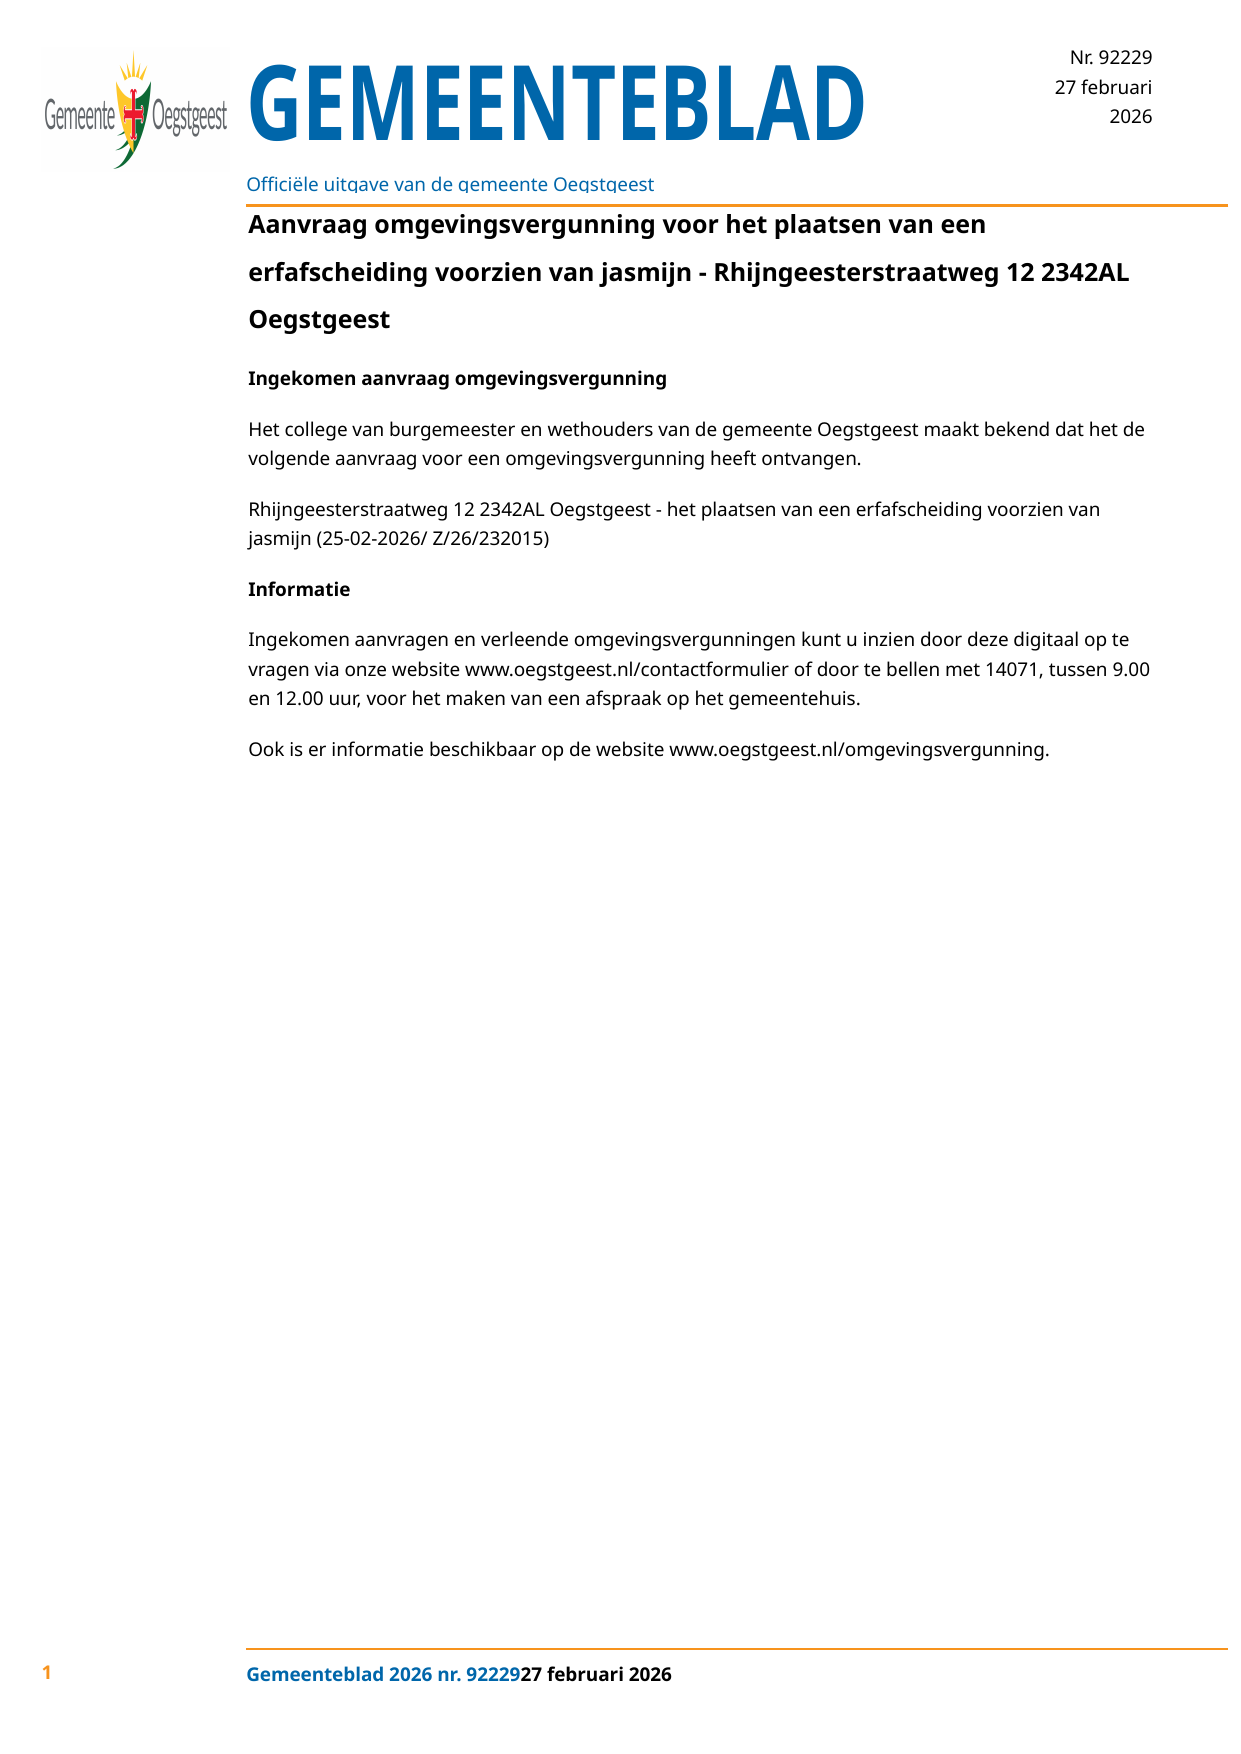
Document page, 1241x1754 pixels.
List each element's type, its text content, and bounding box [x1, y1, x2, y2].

text Rhijngeesterstraatweg 12 2342AL Oegstgeest - het plaatsen van een erfafscheiding voorzien van jasmijn (25-02-2026/ Z/26/232015) [248, 496, 1152, 551]
text Ook is er informatie beschikbaar op de website www.oegstgeest.nl/omgevingsvergunning. [248, 736, 1152, 762]
text Informatie [248, 576, 1152, 602]
text Aanvraag omgevingsvergunning voor het plaatsen van een erfafscheiding voorzien van jasmijn - Rhijngeesterstraatweg 12 2342AL Oegstgeest [248, 207, 1152, 336]
picture [41, 47, 231, 172]
text Ingekomen aanvraag omgevingsvergunning [248, 366, 1152, 391]
text Het college van burgemeester en wethouders van de gemeente Oegstgeest maakt bekend dat het de volgende aanvraag voor een omgevingsvergunning heeft ontvangen. [248, 416, 1152, 471]
text Ingekomen aanvragen en verleende omgevingsvergunningen kunt u inzien door deze digitaal op te vragen via onze website www.oegstgeest.nl/contactformulier of door te bellen met 14071, tussen 9.00 en 12.00 uur, voor het maken van een afspraak op het gemeentehuis. [248, 626, 1152, 711]
